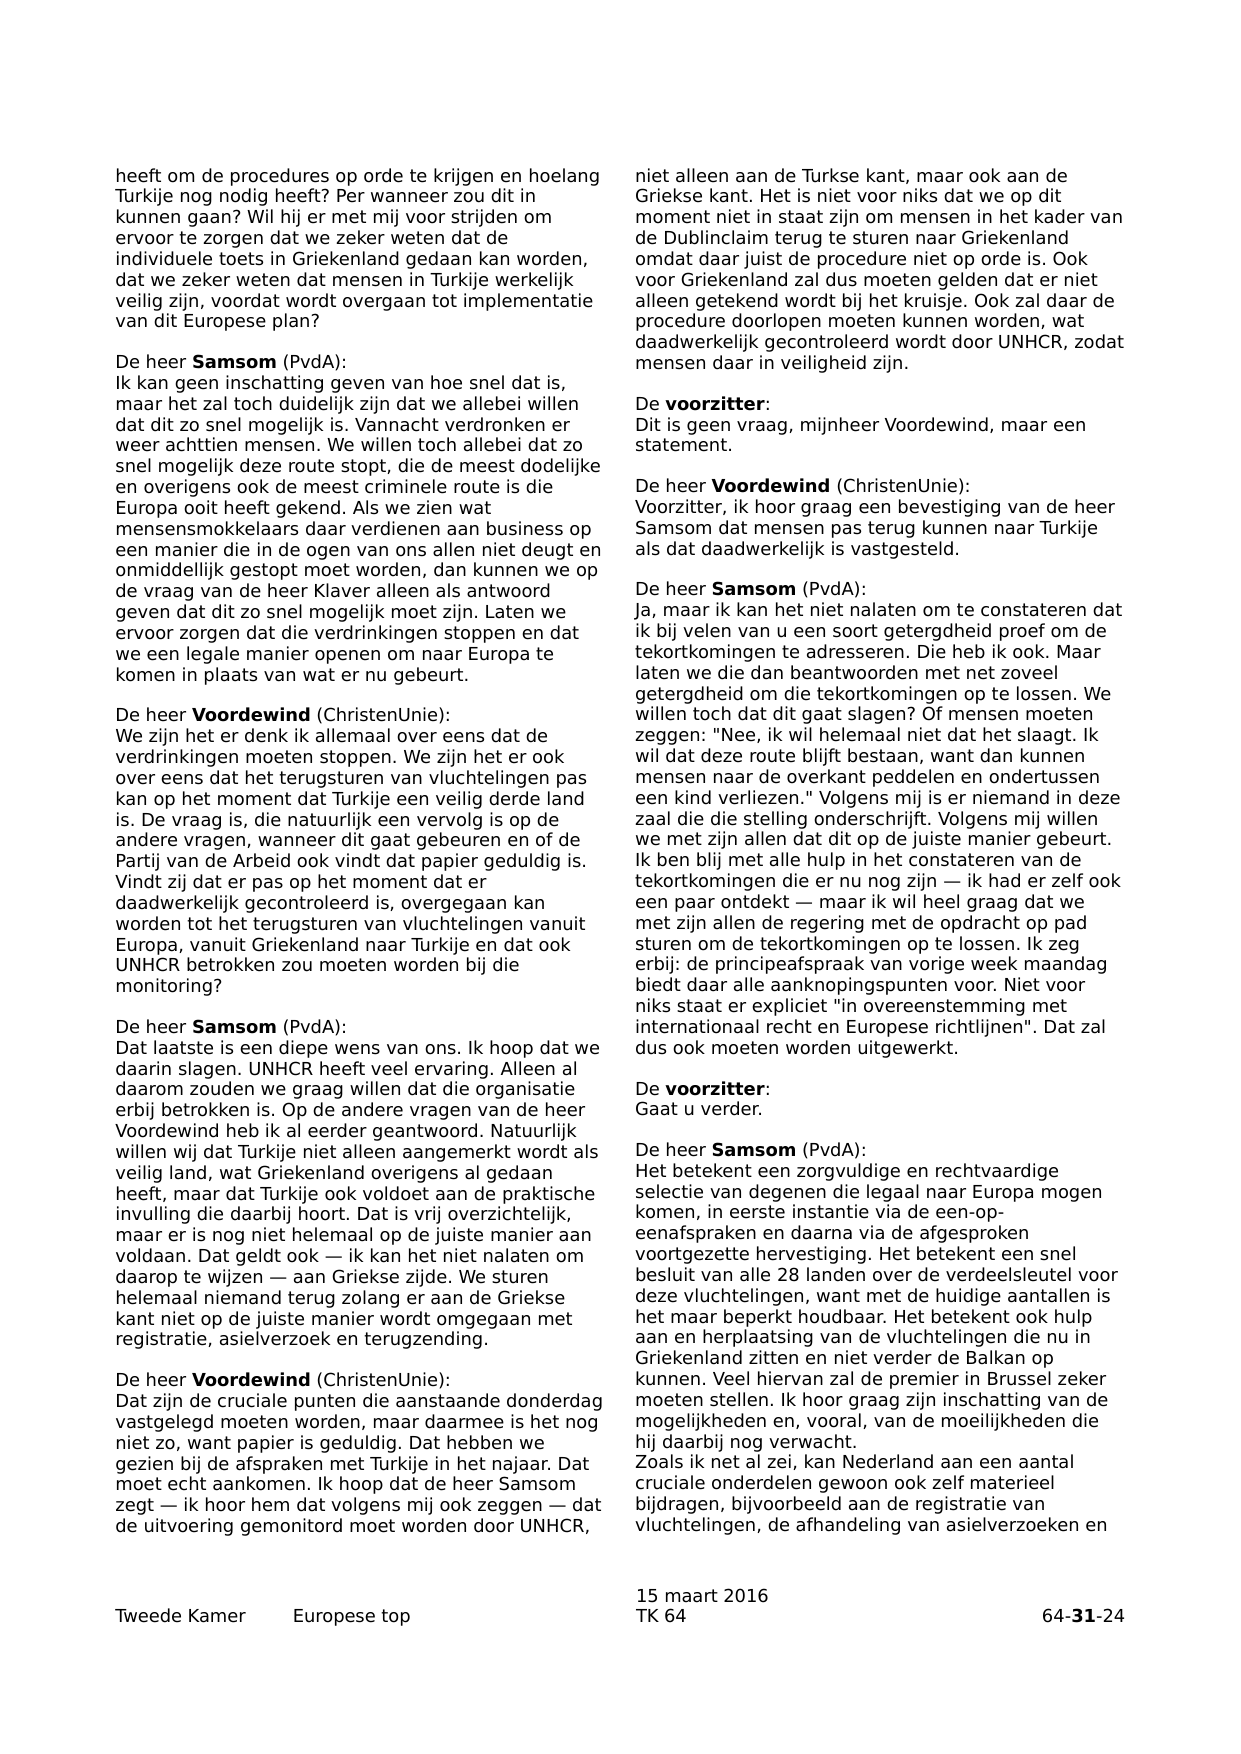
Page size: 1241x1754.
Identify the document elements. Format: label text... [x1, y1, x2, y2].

text De voorzitter: [635, 394, 1125, 414]
text De heer Voordewind (ChristenUnie): [115, 1370, 605, 1391]
text Gaat u verder. [635, 1099, 1125, 1120]
text Ik kan geen inschatting geven van hoe snel dat is, maar het zal toch duidelijk zijn dat we allebei willen dat dit zo snel mogelijk is. Vannacht verdronken er weer achttien mensen. We willen toch allebei dat zo snel mogelijk deze route stopt, die de meest dodelijke en overigens ook de meest criminele route is die Europa ooit heeft gekend. Als we zien wat mensensmokkelaars daar verdienen aan business op een manier die in de ogen van ons allen niet deugt en onmiddellijk gestopt moet worden, dan kunnen we op de vraag van de heer Klaver alleen als antwoord geven dat dit zo snel mogelijk moet zijn. Laten we ervoor zorgen dat die verdrinkingen stoppen en dat we een legale manier openen om naar Europa te komen in plaats van wat er nu gebeurt. [115, 373, 605, 685]
text We zijn het er denk ik allemaal over eens dat de verdrinkingen moeten stoppen. We zijn het er ook over eens dat het terugsturen van vluchtelingen pas kan op het moment dat Turkije een veilig derde land is. De vraag is, die natuurlijk een vervolg is op de andere vragen, wanneer dit gaat gebeuren en of de Partij van de Arbeid ook vindt dat papier geduldig is. Vindt zij dat er pas op het moment dat er daadwerkelijk gecontroleerd is, overgegaan kan worden tot het terugsturen van vluchtelingen vanuit Europa, vanuit Griekenland naar Turkije en dat ook UNHCR betrokken zou moeten worden bij die monitoring? [115, 726, 605, 997]
text De heer Samsom (PvdA): [115, 352, 605, 373]
text Dat laatste is een diepe wens van ons. Ik hoop dat we daarin slagen. UNHCR heeft veel ervaring. Alleen al daarom zouden we graag willen dat die organisatie erbij betrokken is. Op de andere vragen van de heer Voordewind heb ik al eerder geantwoord. Natuurlijk willen wij dat Turkije niet alleen aangemerkt wordt als veilig land, wat Griekenland overigens al gedaan heeft, maar dat Turkije ook voldoet aan de praktische invulling die daarbij hoort. Dat is vrij overzichtelijk, maar er is nog niet helemaal op de juiste manier aan voldaan. Dat geldt ook — ik kan het niet nalaten om daarop te wijzen — aan Griekse zijde. We sturen helemaal niemand terug zolang er aan de Griekse kant niet op de juiste manier wordt omgegaan met registratie, asielverzoek en terugzending. [115, 1037, 605, 1350]
text Zoals ik net al zei, kan Nederland aan een aantal cruciale onderdelen gewoon ook zelf materieel bijdragen, bijvoorbeeld aan de registratie van vluchtelingen, de afhandeling van asielverzoeken en [635, 1452, 1125, 1536]
text De heer Voordewind (ChristenUnie): [115, 705, 605, 726]
text De heer Samsom (PvdA): [635, 579, 1125, 600]
text De heer Samsom (PvdA): [635, 1140, 1125, 1161]
text Dit is geen vraag, mijnheer Voordewind, maar een statement. [635, 414, 1125, 456]
text De voorzitter: [635, 1078, 1125, 1099]
text Het betekent een zorgvuldige en rechtvaardige selectie van degenen die legaal naar Europa mogen komen, in eerste instantie via de een-op-eenafspraken en daarna via de afgesproken voortgezette hervestiging. Het betekent een snel besluit van alle 28 landen over de verdeelsleutel voor deze vluchtelingen, want met de huidige aantallen is het maar beperkt houdbaar. Het betekent ook hulp aan en herplaatsing van de vluchtelingen die nu in Griekenland zitten en niet verder de Balkan op kunnen. Veel hiervan zal de premier in Brussel zeker moeten stellen. Ik hoor graag zijn inschatting van de mogelijkheden en, vooral, van de moeilijkheden die hij daarbij nog verwacht. [635, 1161, 1125, 1452]
text De heer Samsom (PvdA): [115, 1017, 605, 1037]
text Ja, maar ik kan het niet nalaten om te constateren dat ik bij velen van u een soort getergdheid proef om de tekortkomingen te adresseren. Die heb ik ook. Maar laten we die dan beantwoorden met net zoveel getergdheid om die tekortkomingen op te lossen. We willen toch dat dit gaat slagen? Of mensen moeten zeggen: "Nee, ik wil helemaal niet dat het slaagt. Ik wil dat deze route blijft bestaan, want dan kunnen mensen naar de overkant peddelen en ondertussen een kind verliezen." Volgens mij is er niemand in deze zaal die die stelling onderschrijft. Volgens mij willen we met zijn allen dat dit op de juiste manier gebeurt. Ik ben blij met alle hulp in het constateren van de tekortkomingen die er nu nog zijn — ik had er zelf ook een paar ontdekt — maar ik wil heel graag dat we met zijn allen de regering met de opdracht op pad sturen om de tekortkomingen op te lossen. Ik zeg erbij: de principeafspraak van vorige week maandag biedt daar alle aanknopingspunten voor. Niet voor niks staat er expliciet "in overeenstemming met internationaal recht en Europese richtlijnen". Dat zal dus ook moeten worden uitgewerkt. [635, 600, 1125, 1058]
text Voorzitter, ik hoor graag een bevestiging van de heer Samsom dat mensen pas terug kunnen naar Turkije als dat daadwerkelijk is vastgesteld. [635, 497, 1125, 559]
text niet alleen aan de Turkse kant, maar ook aan de Griekse kant. Het is niet voor niks dat we op dit moment niet in staat zijn om mensen in het kader van de Dublinclaim terug te sturen naar Griekenland omdat daar juist de procedure niet op orde is. Ook voor Griekenland zal dus moeten gelden dat er niet alleen getekend wordt bij het kruisje. Ook zal daar de procedure doorlopen moeten kunnen worden, wat daadwerkelijk gecontroleerd wordt door UNHCR, zodat mensen daar in veiligheid zijn. [635, 165, 1125, 374]
text De heer Voordewind (ChristenUnie): [635, 476, 1125, 497]
text heeft om de procedures op orde te krijgen en hoelang Turkije nog nodig heeft? Per wanneer zou dit in kunnen gaan? Wil hij er met mij voor strijden om ervoor te zorgen dat we zeker weten dat de individuele toets in Griekenland gedaan kan worden, dat we zeker weten dat mensen in Turkije werkelijk veilig zijn, voordat wordt overgaan tot implementatie van dit Europese plan? [115, 165, 605, 332]
text Dat zijn de cruciale punten die aanstaande donderdag vastgelegd moeten worden, maar daarmee is het nog niet zo, want papier is geduldig. Dat hebben we gezien bij de afspraken met Turkije in het najaar. Dat moet echt aankomen. Ik hoop dat de heer Samsom zegt — ik hoor hem dat volgens mij ook zeggen — dat de uitvoering gemonitord moet worden door UNHCR, [115, 1391, 605, 1537]
